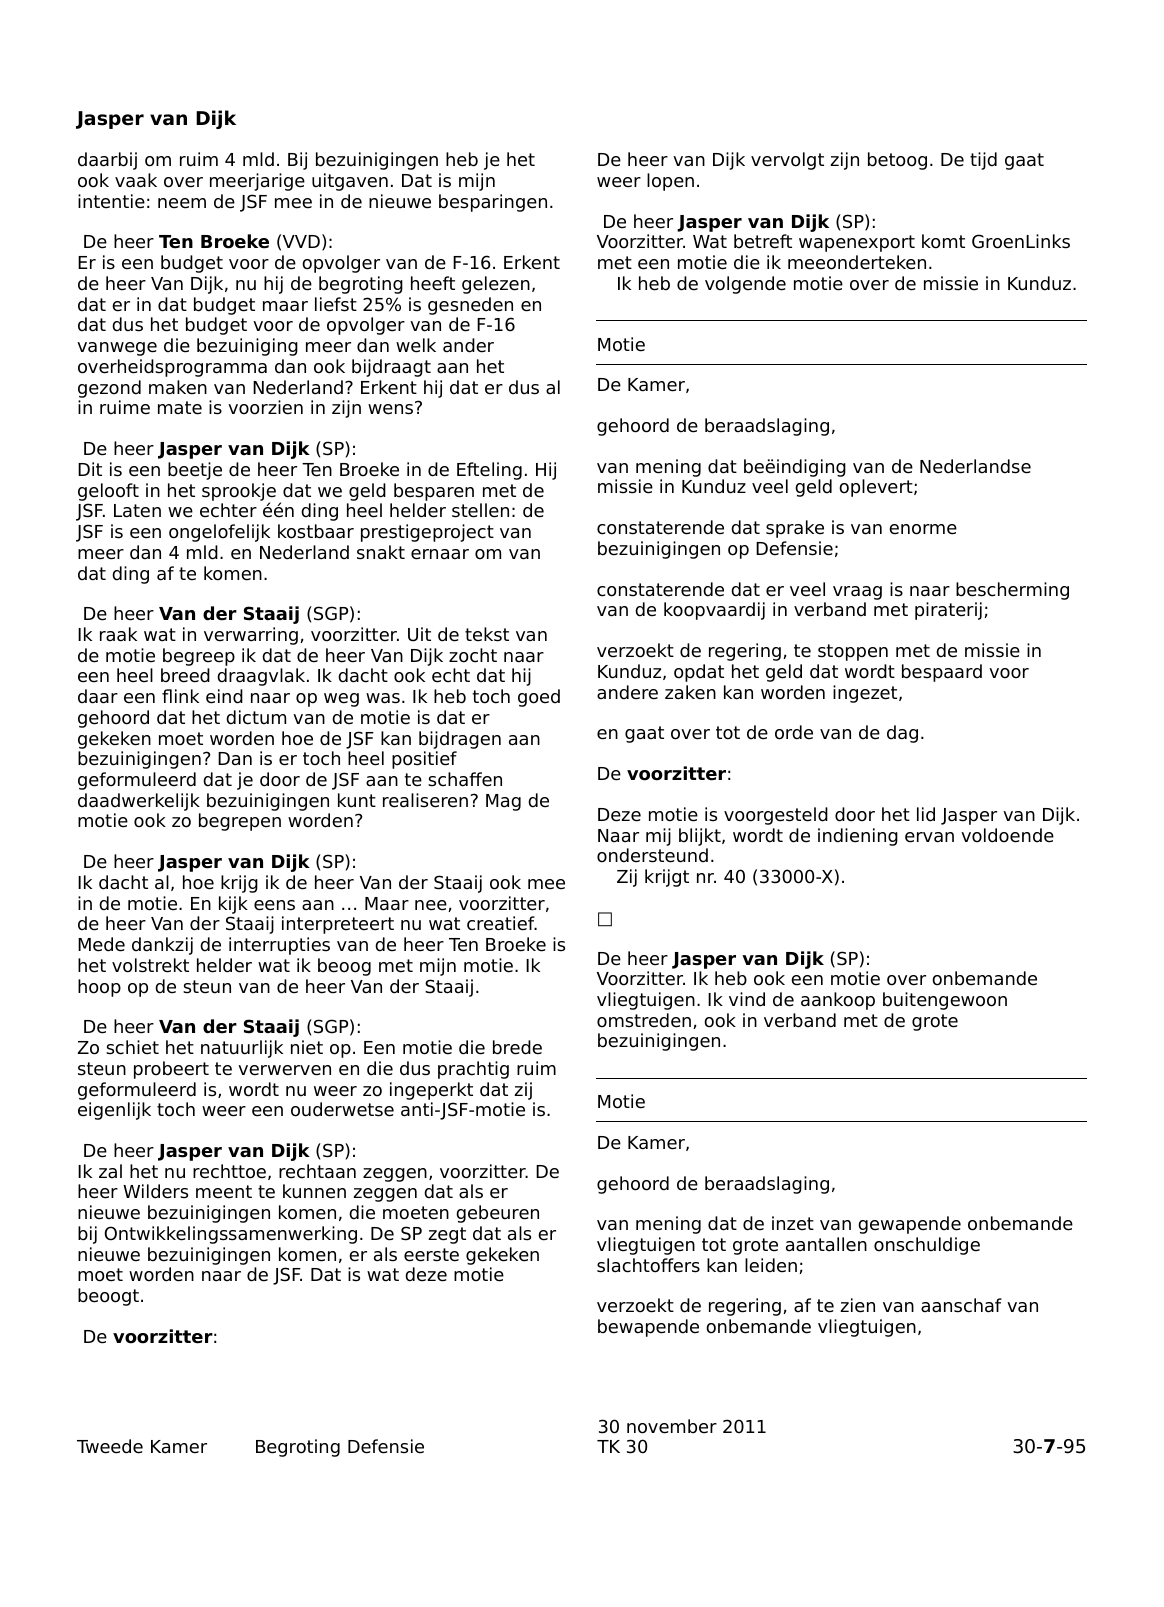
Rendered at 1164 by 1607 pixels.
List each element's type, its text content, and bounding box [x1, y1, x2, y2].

text Ik zal het nu rechttoe, rechtaan zeggen, voorzitter. De heer Wilders meent te kunnen zeggen dat als er nieuwe bezuinigingen komen, die moeten gebeuren bij Ontwikkelingssamenwerking. De SP zegt dat als er nieuwe bezuinigingen komen, er als eerste gekeken moet worden naar de JSF. Dat is wat deze motie beoogt. [77, 1162, 567, 1307]
text De voorzitter: [77, 1327, 567, 1347]
text Zo schiet het natuurlijk niet op. Een motie die brede steun probeert te verwerven en die dus prachtig ruim geformuleerd is, wordt nu weer zo ingeperkt dat zij eigenlijk toch weer een ouderwetse anti-JSF-motie is. [77, 1038, 567, 1121]
text Er is een budget voor de opvolger van de F-16. Erkent de heer Van Dijk, nu hij de begroting heeft gelezen, dat er in dat budget maar liefst 25% is gesneden en dat dus het budget voor de opvolger van de F-16 vanwege die bezuiniging meer dan welk ander overheidsprogramma dan ook bijdraagt aan het gezond maken van Nederland? Erkent hij dat er dus al in ruime mate is voorzien in zijn wens? [77, 253, 567, 419]
text De heer Jasper van Dijk (SP): [77, 439, 567, 460]
text Ik raak wat in verwarring, voorzitter. Uit de tekst van de motie begreep ik dat de heer Van Dijk zocht naar een heel breed draagvlak. Ik dacht ook echt dat hij daar een flink eind naar op weg was. Ik heb toch goed gehoord dat het dictum van de motie is dat er gekeken moet worden hoe de JSF kan bijdragen aan bezuinigingen? Dan is er toch heel positief geformuleerd dat je door de JSF aan te schaffen daadwerkelijk bezuinigingen kunt realiseren? Mag de motie ook zo begrepen worden? [77, 625, 567, 832]
text constaterende dat sprake is van enorme bezuinigingen op Defensie; [596, 518, 1087, 559]
text Deze motie is voorgesteld door het lid Jasper van Dijk. Naar mij blijkt, wordt de indiening ervan voldoende ondersteund. [596, 805, 1087, 867]
text De heer Jasper van Dijk (SP): [77, 852, 567, 873]
text De heer Jasper van Dijk (SP): [77, 1141, 567, 1162]
text De Kamer, [596, 1133, 1087, 1153]
text gehoord de beraadslaging, [596, 416, 1087, 437]
text Voorzitter. Wat betreft wapenexport komt GroenLinks met een motie die ik meeonderteken. [596, 232, 1087, 274]
text De heer van Dijk vervolgt zijn betoog. De tijd gaat weer lopen. [596, 150, 1087, 192]
text De heer Jasper van Dijk (SP): [596, 948, 1087, 969]
text Ik dacht al, hoe krijg ik de heer Van der Staaij ook mee in de motie. En kijk eens aan … Maar nee, voorzitter, de heer Van der Staaij interpreteert nu wat creatief. Mede dankzij de interrupties van de heer Ten Broeke is het volstrekt helder wat ik beoog met mijn motie. Ik hoop op de steun van de heer Van der Staaij. [77, 873, 567, 997]
text Motie [596, 334, 1087, 355]
text en gaat over tot de orde van de dag. [596, 723, 1087, 744]
text De voorzitter: [596, 764, 1087, 785]
text van mening dat de inzet van gewapende onbemande vliegtuigen tot grote aantallen onschuldige slachtoffers kan leiden; [596, 1214, 1087, 1276]
text Zij krijgt nr. 40 (33000-X). [596, 867, 1087, 888]
text verzoekt de regering, af te zien van aanschaf van bewapende onbemande vliegtuigen, [596, 1296, 1087, 1338]
text De heer Jasper van Dijk (SP): [596, 212, 1087, 232]
text □ [596, 908, 1087, 928]
text De Kamer, [596, 375, 1087, 396]
text Ik heb de volgende motie over de missie in Kunduz. [596, 274, 1087, 294]
text gehoord de beraadslaging, [596, 1173, 1087, 1194]
text verzoekt de regering, te stoppen met de missie in Kunduz, opdat het geld dat wordt bespaard voor andere zaken kan worden ingezet, [596, 641, 1087, 703]
text constaterende dat er veel vraag is naar bescherming van de koopvaardij in verband met piraterij; [596, 579, 1087, 621]
text De heer Van der Staaij (SGP): [77, 1017, 567, 1038]
text van mening dat beëindiging van de Nederlandse missie in Kunduz veel geld oplevert; [596, 457, 1087, 498]
text Dit is een beetje de heer Ten Broeke in de Efteling. Hij gelooft in het sprookje dat we geld besparen met de JSF. Laten we echter één ding heel helder stellen: de JSF is een ongelofelijk kostbaar prestigeproject van meer dan 4 mld. en Nederland snakt ernaar om van dat ding af te komen. [77, 460, 567, 584]
text De heer Van der Staaij (SGP): [77, 604, 567, 625]
text Motie [596, 1092, 1087, 1113]
text Voorzitter. Ik heb ook een motie over onbemande vliegtuigen. Ik vind de aankoop buitengewoon omstreden, ook in verband met de grote bezuinigingen. [596, 969, 1087, 1052]
text daarbij om ruim 4 mld. Bij bezuinigingen heb je het ook vaak over meerjarige uitgaven. Dat is mijn intentie: neem de JSF mee in de nieuwe besparingen. [77, 150, 567, 212]
text De heer Ten Broeke (VVD): [77, 232, 567, 253]
